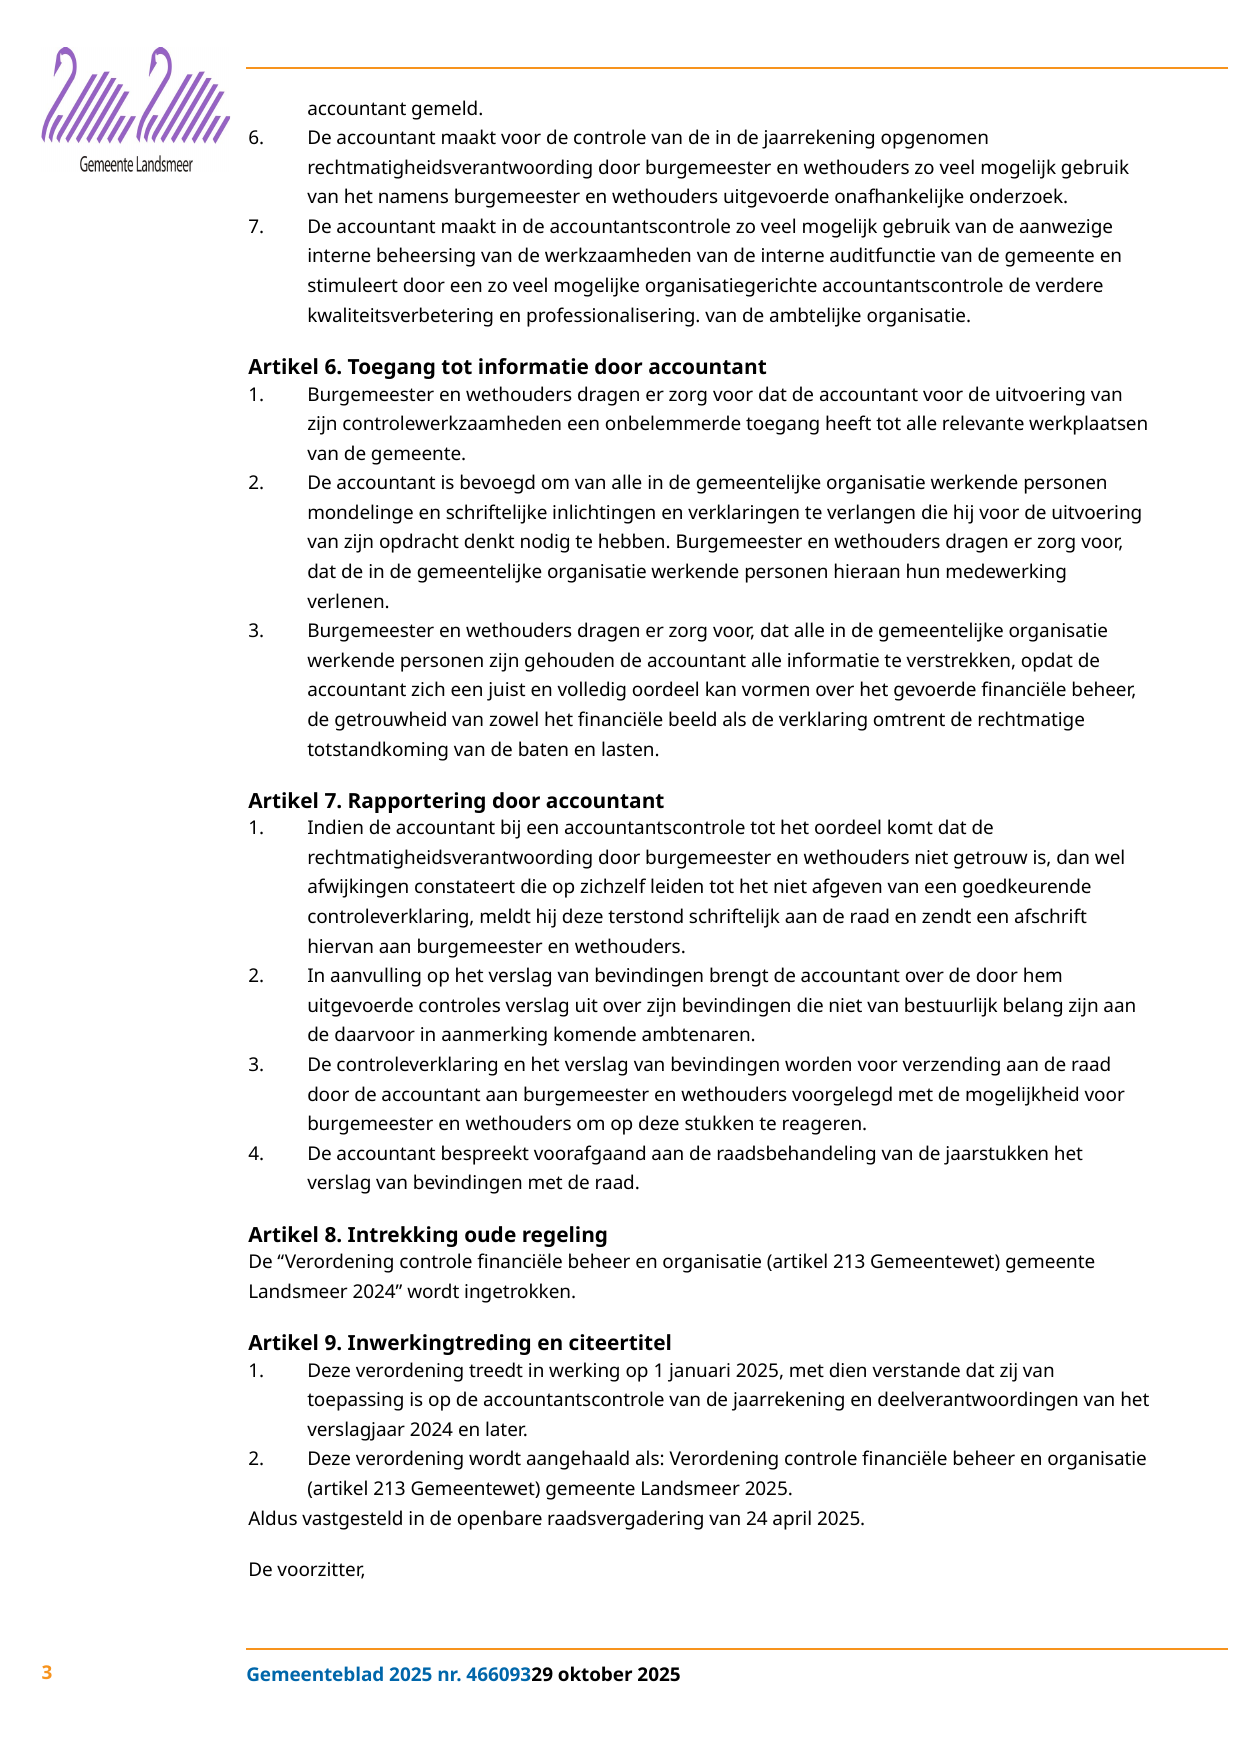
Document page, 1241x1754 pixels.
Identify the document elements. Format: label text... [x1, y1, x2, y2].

text Aldus vastgesteld in de openbare raadsvergadering van 24 april 2025. [248, 1505, 1152, 1531]
text Artikel 8. Intrekking oude regeling [248, 1220, 1152, 1248]
list De accountant bespreekt voorafgaand aan de raadsbehandeling van de jaarstukken het verslag van bevindingen met de raad. [248, 1140, 1152, 1195]
list Deze verordening wordt aangehaald als: Verordening controle financiële beheer en organisatie (artikel 213 Gemeentewet) gemeente Landsmeer 2025. [248, 1446, 1152, 1501]
list De controleverklaring en het verslag van bevindingen worden voor verzending aan de raad door de accountant aan burgemeester en wethouders voorgelegd met de mogelijkheid voor burgemeester en wethouders om op deze stukken te reageren. [248, 1051, 1152, 1136]
list Deze verordening treedt in werking op 1 januari 2025, met dien verstande dat zij van toepassing is op de accountantscontrole van de jaarrekening en deelverantwoordingen van het verslagjaar 2024 en later. [248, 1357, 1152, 1442]
list In aanvulling op het verslag van bevindingen brengt de accountant over de door hem uitgevoerde controles verslag uit over zijn bevindingen die niet van bestuurlijk belang zijn aan de daarvoor in aanmerking komende ambtenaren. [248, 962, 1152, 1047]
text Artikel 7. Rapportering door accountant [248, 786, 1152, 814]
list De accountant maakt in de accountantscontrole zo veel mogelijk gebruik van de aanwezige interne beheersing van de werkzaamheden van de interne auditfunctie van de gemeente en stimuleert door een zo veel mogelijke organisatiegerichte accountantscontrole de verdere kwaliteitsverbetering en professionalisering. van de ambtelijke organisatie. [248, 213, 1152, 328]
list Burgemeester en wethouders dragen er zorg voor, dat alle in de gemeentelijke organisatie werkende personen zijn gehouden de accountant alle informatie te verstrekken, opdat de accountant zich een juist en volledig oordeel kan vormen over het gevoerde financiële beheer, de getrouwheid van zowel het financiële beeld als de verklaring omtrent de rechtmatige totstandkoming van de baten en lasten. [248, 617, 1152, 761]
text De “Verordening controle financiële beheer en organisatie (artikel 213 Gemeentewet) gemeente Landsmeer 2024” wordt ingetrokken. [248, 1248, 1152, 1304]
picture [41, 47, 231, 172]
list Burgemeester en wethouders dragen er zorg voor dat de accountant voor de uitvoering van zijn controlewerkzaamheden een onbelemmerde toegang heeft tot alle relevante werkplaatsen van de gemeente. [248, 381, 1152, 466]
list Indien de accountant bij een accountantscontrole tot het oordeel komt dat de rechtmatigheidsverantwoording door burgemeester en wethouders niet getrouw is, dan wel afwijkingen constateert die op zichzelf leiden tot het niet afgeven van een goedkeurende controleverklaring, meldt hij deze terstond schriftelijk aan de raad en zendt een afschrift hiervan aan burgemeester en wethouders. [248, 814, 1152, 959]
list De accountant maakt voor de controle van de in de jaarrekening opgenomen rechtmatigheidsverantwoording door burgemeester en wethouders zo veel mogelijk gebruik van het namens burgemeester en wethouders uitgevoerde onafhankelijke onderzoek. [248, 124, 1152, 209]
list De accountant is bevoegd om van alle in de gemeentelijke organisatie werkende personen mondelinge en schriftelijke inlichtingen en verklaringen te verlangen die hij voor de uitvoering van zijn opdracht denkt nodig te hebben. Burgemeester en wethouders dragen er zorg voor, dat de in de gemeentelijke organisatie werkende personen hieraan hun medewerking verlenen. [248, 469, 1152, 613]
text Artikel 6. Toegang tot informatie door accountant [248, 352, 1152, 381]
text Artikel 9. Inwerkingtreding en citeertitel [248, 1328, 1152, 1357]
text De voorzitter, [248, 1556, 1152, 1582]
list accountant gemeld. [248, 95, 1152, 121]
